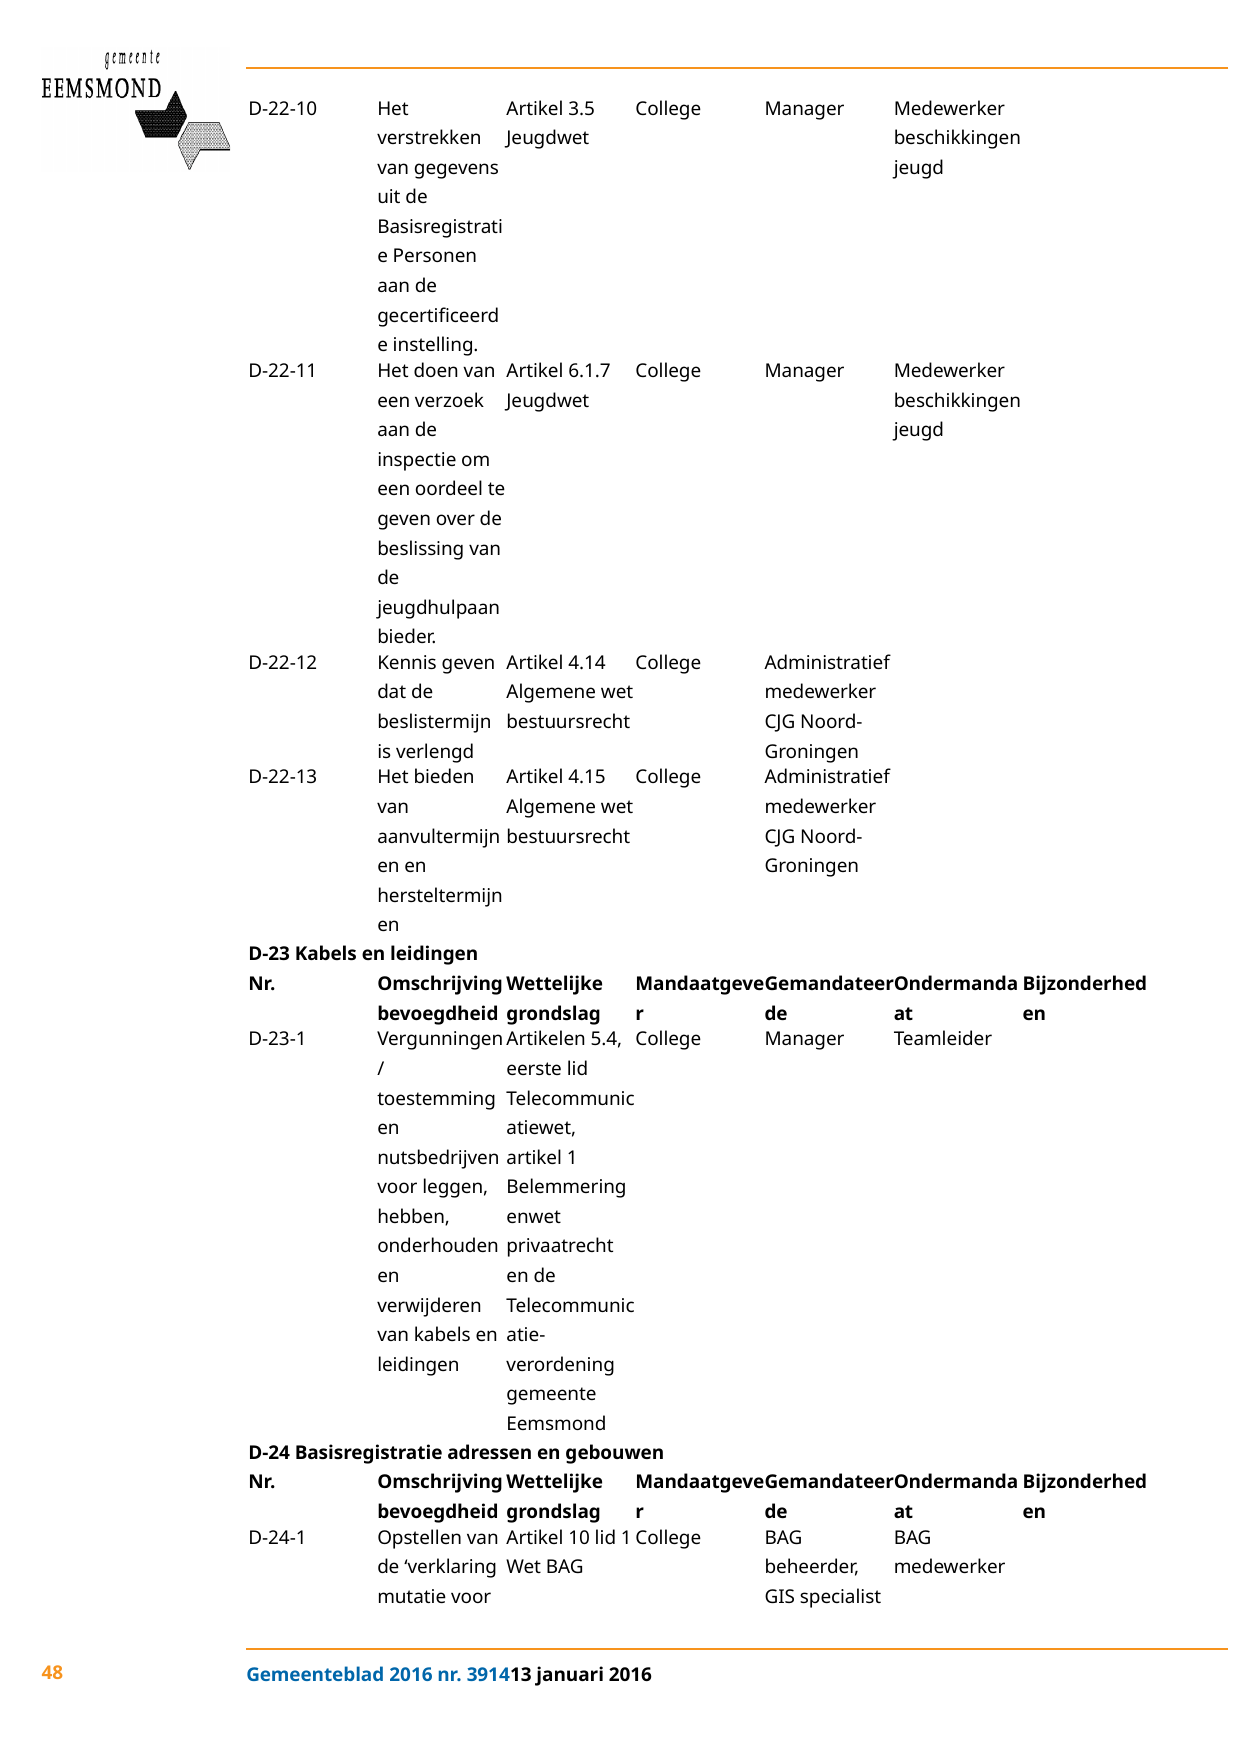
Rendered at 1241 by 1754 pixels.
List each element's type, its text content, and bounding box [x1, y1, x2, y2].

table_header Wettelijke grondslag [506, 970, 635, 1026]
text D-24 Basisregistratie adressen en gebouwen [248, 1439, 1152, 1465]
table_cell Artikelen 5.4, eerste lid Telecommunicatiewet, artikel 1 Belemmeringenwet privaatrecht en de Telecommunicatie-verordening gemeente Eemsmond [506, 1026, 635, 1436]
table_cell D-22-12 [248, 649, 377, 764]
picture [41, 47, 231, 172]
table_cell Artikel 3.5 Jeugdwet [506, 95, 635, 357]
table_header Ondermandaat [894, 1469, 1022, 1524]
table_cell [894, 764, 1022, 937]
table_header Wettelijke grondslag [506, 1469, 635, 1524]
table_cell Het verstrekken van gegevens uit de Basisregistratie Personen aan de gecertificeerde instelling. [377, 95, 506, 357]
table_cell College [635, 764, 764, 937]
table_cell Administratief medewerker CJG Noord-Groningen [764, 764, 893, 937]
table_cell College [635, 1026, 764, 1436]
table_header Gemandateerde [764, 1469, 893, 1524]
table_cell Artikel 10 lid 1 Wet BAG [506, 1524, 635, 1609]
table_cell [1023, 95, 1152, 357]
table_header Ondermandaat [894, 970, 1022, 1026]
table_cell Medewerker beschikkingen jeugd [894, 95, 1022, 357]
text D-23 Kabels en leidingen [248, 941, 1152, 966]
table_cell College [635, 649, 764, 764]
table_cell Het doen van een verzoek aan de inspectie om een oordeel te geven over de beslissing van de jeugdhulpaanbieder. [377, 357, 506, 649]
table_cell [894, 649, 1022, 764]
table_cell Manager [764, 1026, 893, 1436]
table_cell College [635, 357, 764, 649]
table_cell Manager [764, 357, 893, 649]
table_cell D-23-1 [248, 1026, 377, 1436]
table_header Bijzonderheden [1023, 1469, 1152, 1524]
table_header Mandaatgever [635, 1469, 764, 1524]
table_cell D-22-10 [248, 95, 377, 357]
table_cell [1023, 1524, 1152, 1609]
table_cell Kennis geven dat de beslistermijn is verlengd [377, 649, 506, 764]
table_cell BAG medewerker [894, 1524, 1022, 1609]
table_cell Artikel 4.15 Algemene wet bestuursrecht [506, 764, 635, 937]
table_cell Vergunningen/toestemmingen nutsbedrijven voor leggen, hebben, onderhouden en verwijderen van kabels en leidingen [377, 1026, 506, 1436]
table_cell Manager [764, 95, 893, 357]
table_header Gemandateerde [764, 970, 893, 1026]
table_cell [1023, 764, 1152, 937]
table_cell Het bieden van aanvultermijnen en hersteltermijnen [377, 764, 506, 937]
table_cell D-22-13 [248, 764, 377, 937]
table_cell College [635, 95, 764, 357]
table_header Bijzonderheden [1023, 970, 1152, 1026]
table_cell [1023, 649, 1152, 764]
table_header Nr. [248, 1469, 377, 1524]
table_cell Artikel 4.14 Algemene wet bestuursrecht [506, 649, 635, 764]
table_cell [1023, 1026, 1152, 1436]
table_cell College [635, 1524, 764, 1609]
table_cell Administratief medewerker CJG Noord-Groningen [764, 649, 893, 764]
table_cell Artikel 6.1.7 Jeugdwet [506, 357, 635, 649]
table_cell Opstellen van de ‘verklaring mutatie voor [377, 1524, 506, 1609]
table_header Nr. [248, 970, 377, 1026]
table_header Omschrijving bevoegdheid [377, 1469, 506, 1524]
table_header Mandaatgever [635, 970, 764, 1026]
table_cell BAG beheerder, GIS specialist [764, 1524, 893, 1609]
table_cell [1023, 357, 1152, 649]
table_cell D-24-1 [248, 1524, 377, 1609]
table_cell Medewerker beschikkingen jeugd [894, 357, 1022, 649]
table_cell D-22-11 [248, 357, 377, 649]
table_header Omschrijving bevoegdheid [377, 970, 506, 1026]
table_cell Teamleider [894, 1026, 1022, 1436]
